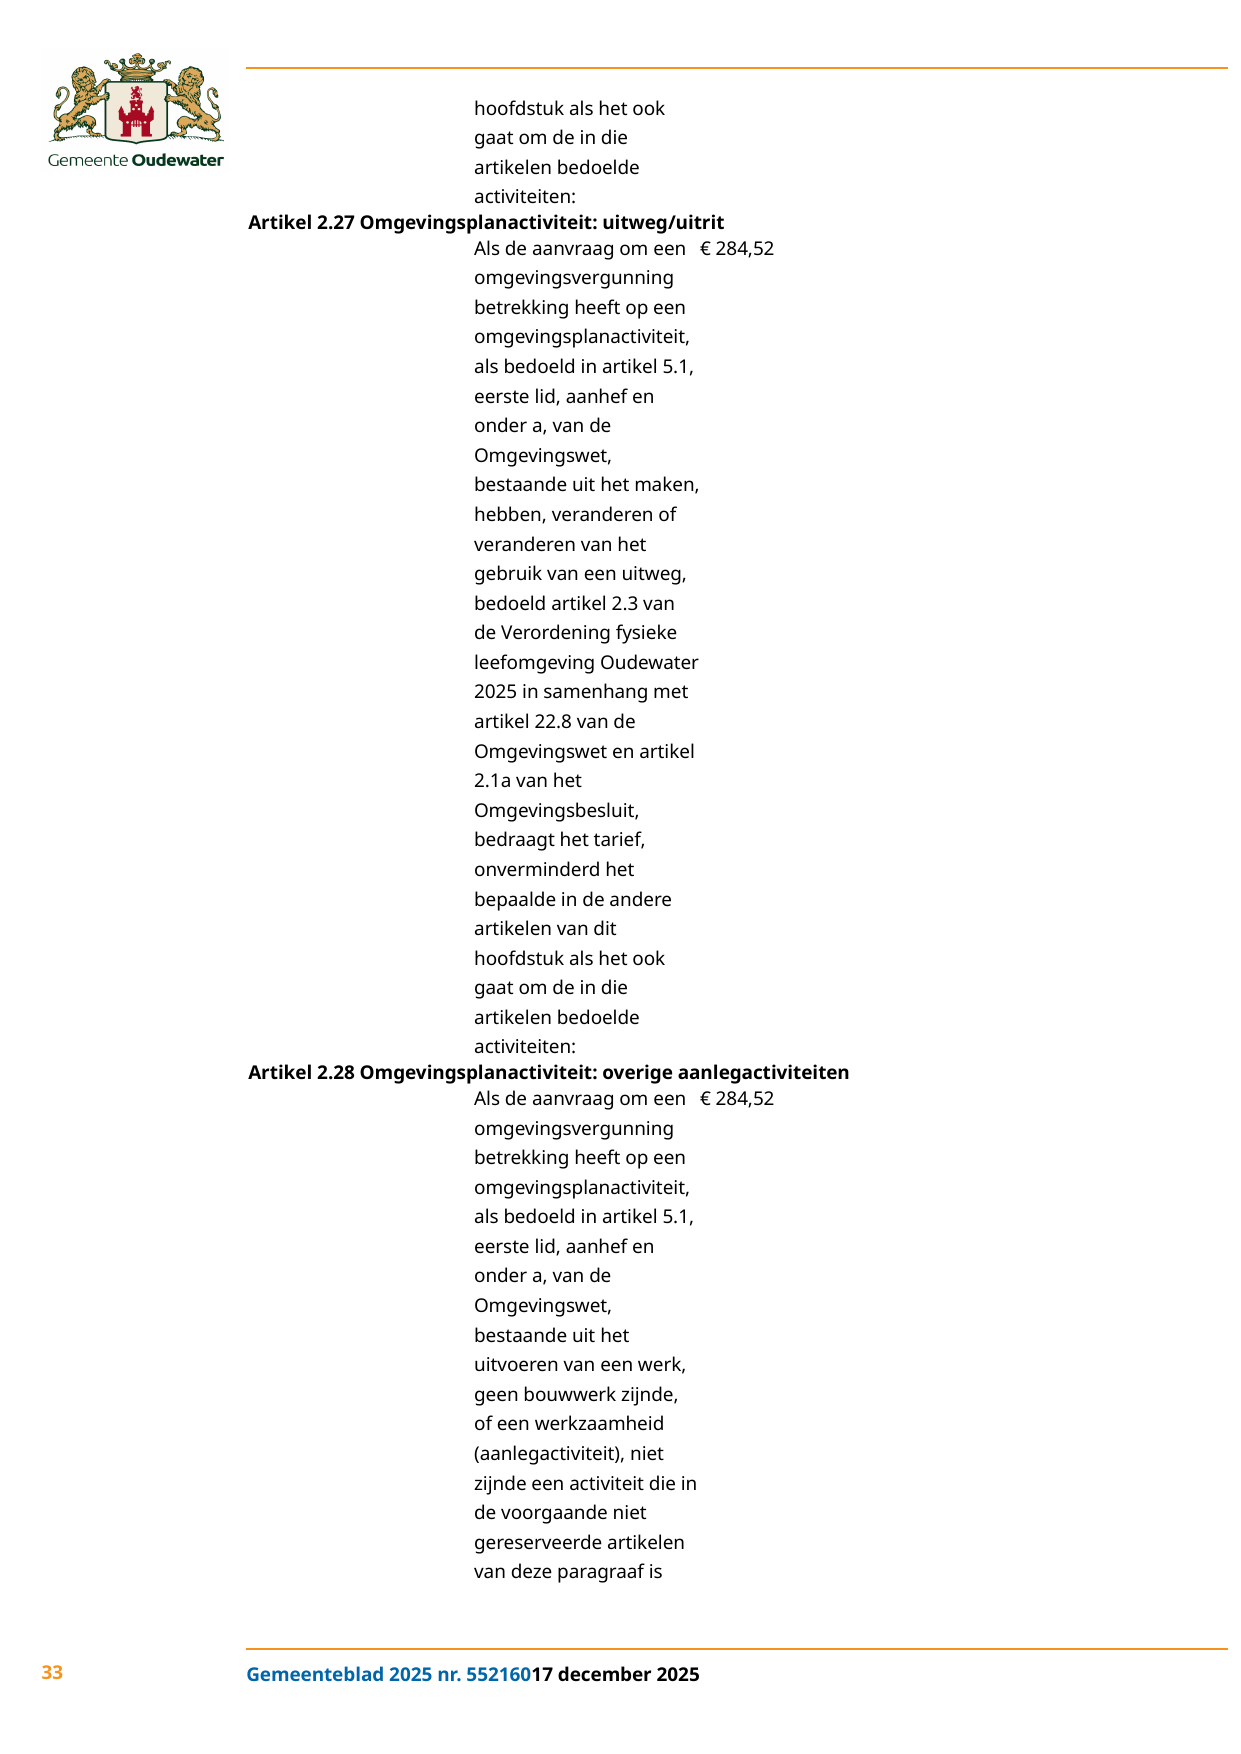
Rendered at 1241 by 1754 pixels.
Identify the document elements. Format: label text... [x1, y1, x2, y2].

table_cell hoofdstuk als het ook gaat om de in die artikelen bedoelde activiteiten: [474, 95, 700, 209]
table_cell [248, 1085, 474, 1584]
table_cell [248, 95, 474, 209]
table_cell Artikel 2.27 Omgevingsplanactiviteit: uitweg/uitrit [248, 209, 926, 235]
table_cell € 284,52 [700, 235, 926, 1059]
table_cell [926, 1060, 1152, 1085]
table_cell [926, 95, 1152, 209]
table_cell Artikel 2.28 Omgevingsplanactiviteit: overige aanlegactiviteiten [248, 1060, 926, 1085]
table_cell [248, 235, 474, 1059]
table_cell [926, 1085, 1152, 1584]
picture [41, 47, 231, 172]
table_cell € 284,52 [700, 1085, 926, 1584]
table_cell Als de aanvraag om een omgevingsvergunning betrekking heeft op een omgevingsplanactiviteit, als bedoeld in artikel 5.1, eerste lid, aanhef en onder a, van de Omgevingswet, bestaande uit het maken, hebben, veranderen of veranderen van het gebruik van een uitweg, bedoeld artikel 2.3 van de Verordening fysieke leefomgeving Oudewater 2025 in samenhang met artikel 22.8 van de Omgevingswet en artikel 2.1a van het Omgevingsbesluit, bedraagt het tarief, onverminderd het bepaalde in de andere artikelen van dit hoofdstuk als het ook gaat om de in die artikelen bedoelde activiteiten: [474, 235, 700, 1059]
table_cell Als de aanvraag om een omgevingsvergunning betrekking heeft op een omgevingsplanactiviteit, als bedoeld in artikel 5.1, eerste lid, aanhef en onder a, van de Omgevingswet, bestaande uit het uitvoeren van een werk, geen bouwwerk zijnde, of een werkzaamheid (aanlegactiviteit), niet zijnde een activiteit die in de voorgaande niet gereserveerde artikelen van deze paragraaf is [474, 1085, 700, 1584]
table_cell [926, 235, 1152, 1059]
table_cell [926, 209, 1152, 235]
table_cell [700, 95, 926, 209]
